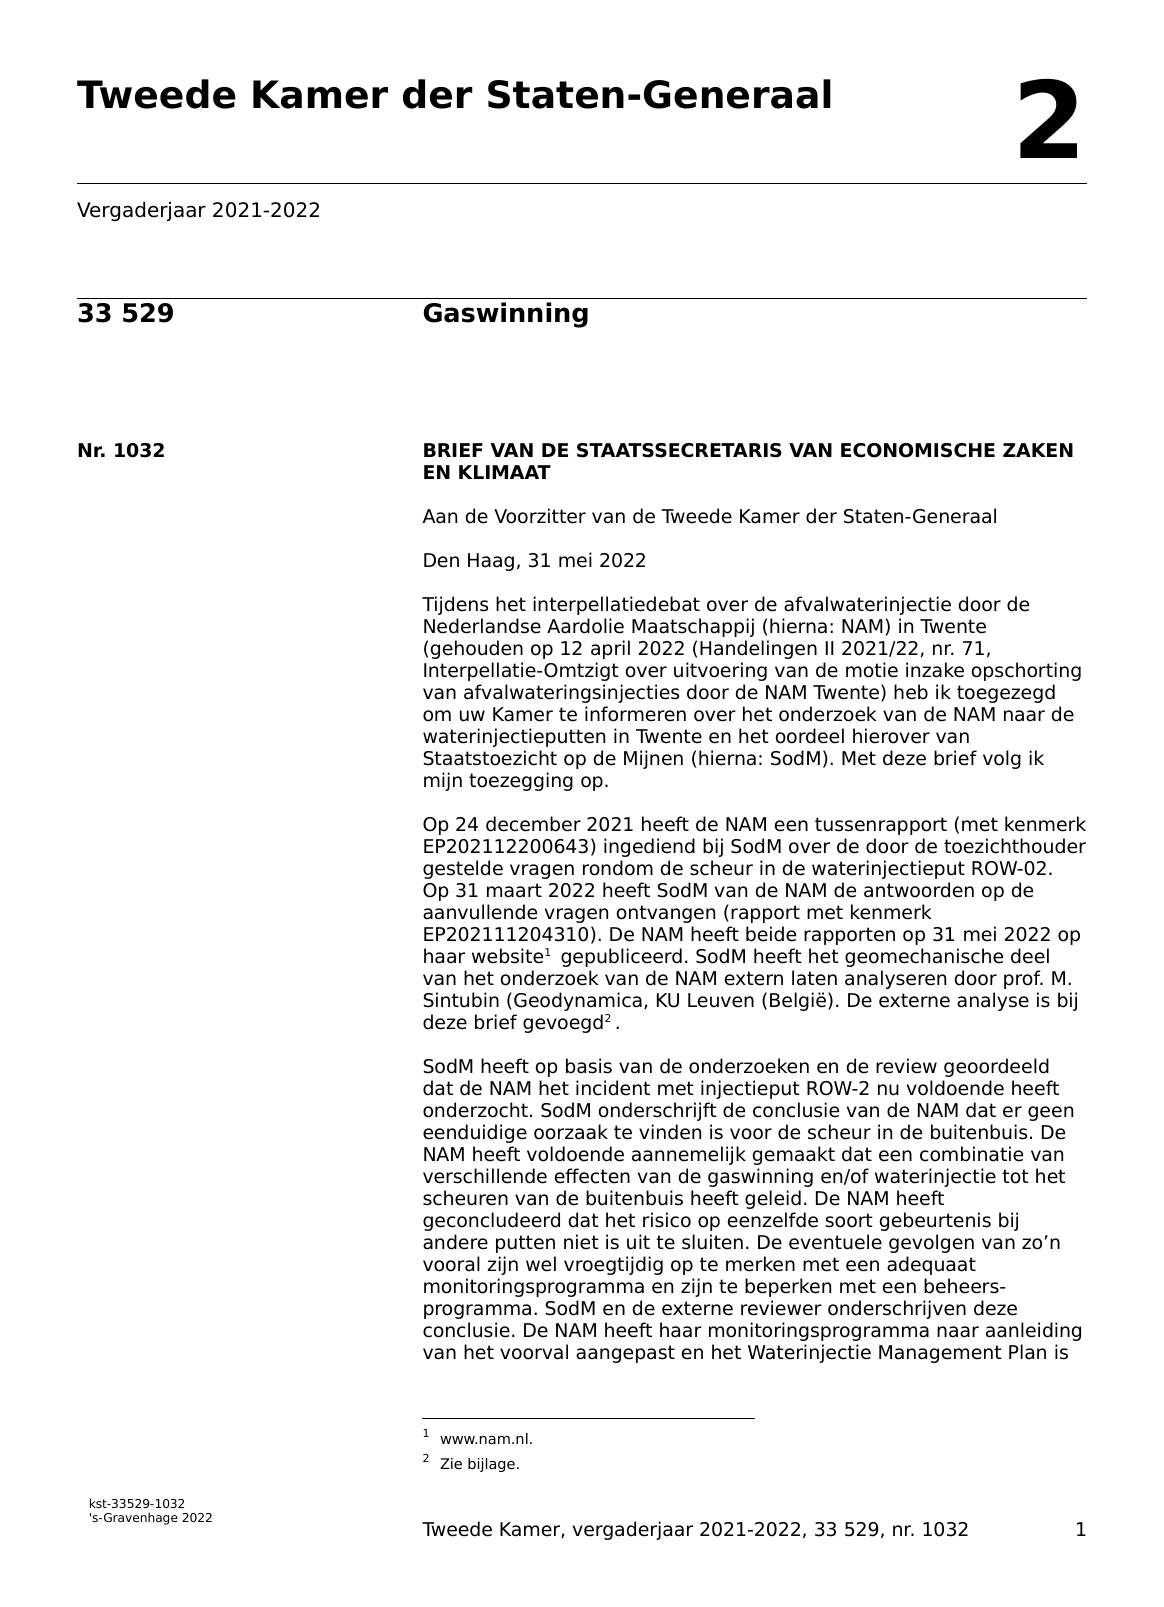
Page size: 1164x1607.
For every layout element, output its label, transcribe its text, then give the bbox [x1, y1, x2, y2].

table_header 2 [886, 59, 1087, 183]
subtitle Nr. 1032 BRIEF VAN DE STAATSSECRETARIS VAN ECONOMISCHE ZAKEN EN KLIMAAT [77, 440, 1087, 484]
text Den Haag, 31 mei 2022 [422, 550, 1087, 572]
text Tijdens het interpellatiedebat over de afvalwaterinjectie door de Nederlandse Aardolie Maatschappij (hierna: NAM) in Twente (gehouden op 12 april 2022 (Handelingen II 2021/22, nr. 71, Interpellatie-Omtzigt over uitvoering van de motie inzake opschorting van afvalwateringsinjecties door de NAM Twente) heb ik toegezegd om uw Kamer te informeren over het onderzoek van de NAM naar de waterinjectieputten in Twente en het oordeel hierover van Staatstoezicht op de Mijnen (hierna: SodM). Met deze brief volg ik mijn toezegging op. [422, 594, 1087, 792]
text Zie bijlage. [422, 1452, 1087, 1474]
text 's-Gravenhage 2022 [88, 1511, 323, 1525]
text kst-33529-1032 [88, 1497, 323, 1511]
text SodM heeft op basis van de onderzoeken en de review geoordeeld dat de NAM het incident met injectieput ROW-2 nu voldoende heeft onderzocht. SodM onderschrijft de conclusie van de NAM dat er geen eenduidige oorzaak te vinden is voor de scheur in de buitenbuis. De NAM heeft voldoende aannemelijk gemaakt dat een combinatie van verschillende effecten van de gaswinning en/of waterinjectie tot het scheuren van de buitenbuis heeft geleid. De NAM heeft geconcludeerd dat het risico op eenzelfde soort gebeurtenis bij andere putten niet is uit te sluiten. De eventuele gevolgen van zo’n vooral zijn wel vroegtijdig op te merken met een adequaat monitoringsprogramma en zijn te beperken met een beheers-programma. SodM en de externe reviewer onderschrijven deze conclusie. De NAM heeft haar monitoringsprogramma naar aanleiding van het voorval aangepast en het Waterinjectie Management Plan is [422, 1056, 1087, 1364]
subtitle 33 529 Gaswinning [77, 299, 1087, 329]
table_cell Vergaderjaar 2021-2022 [77, 184, 1087, 298]
text www.nam.nl. [422, 1427, 1087, 1449]
text Aan de Voorzitter van de Tweede Kamer der Staten-Generaal [422, 506, 1087, 528]
text Op 24 december 2021 heeft de NAM een tussenrapport (met kenmerk EP202112200643) ingediend bij SodM over de door de toezichthouder gestelde vragen rondom de scheur in de waterinjectieput ROW-02. Op 31 maart 2022 heeft SodM van de NAM de antwoorden op de aanvullende vragen ontvangen (rapport met kenmerk EP202111204310). De NAM heeft beide rapporten op 31 mei 2022 op haar website gepubliceerd. SodM heeft het geomechanische deel van het onderzoek van de NAM extern laten analyseren door prof. M. Sintubin (Geodynamica, KU Leuven (België). De externe analyse is bij deze brief gevoegd. [422, 814, 1087, 1034]
table_header Tweede Kamer der Staten-Generaal [77, 59, 886, 183]
